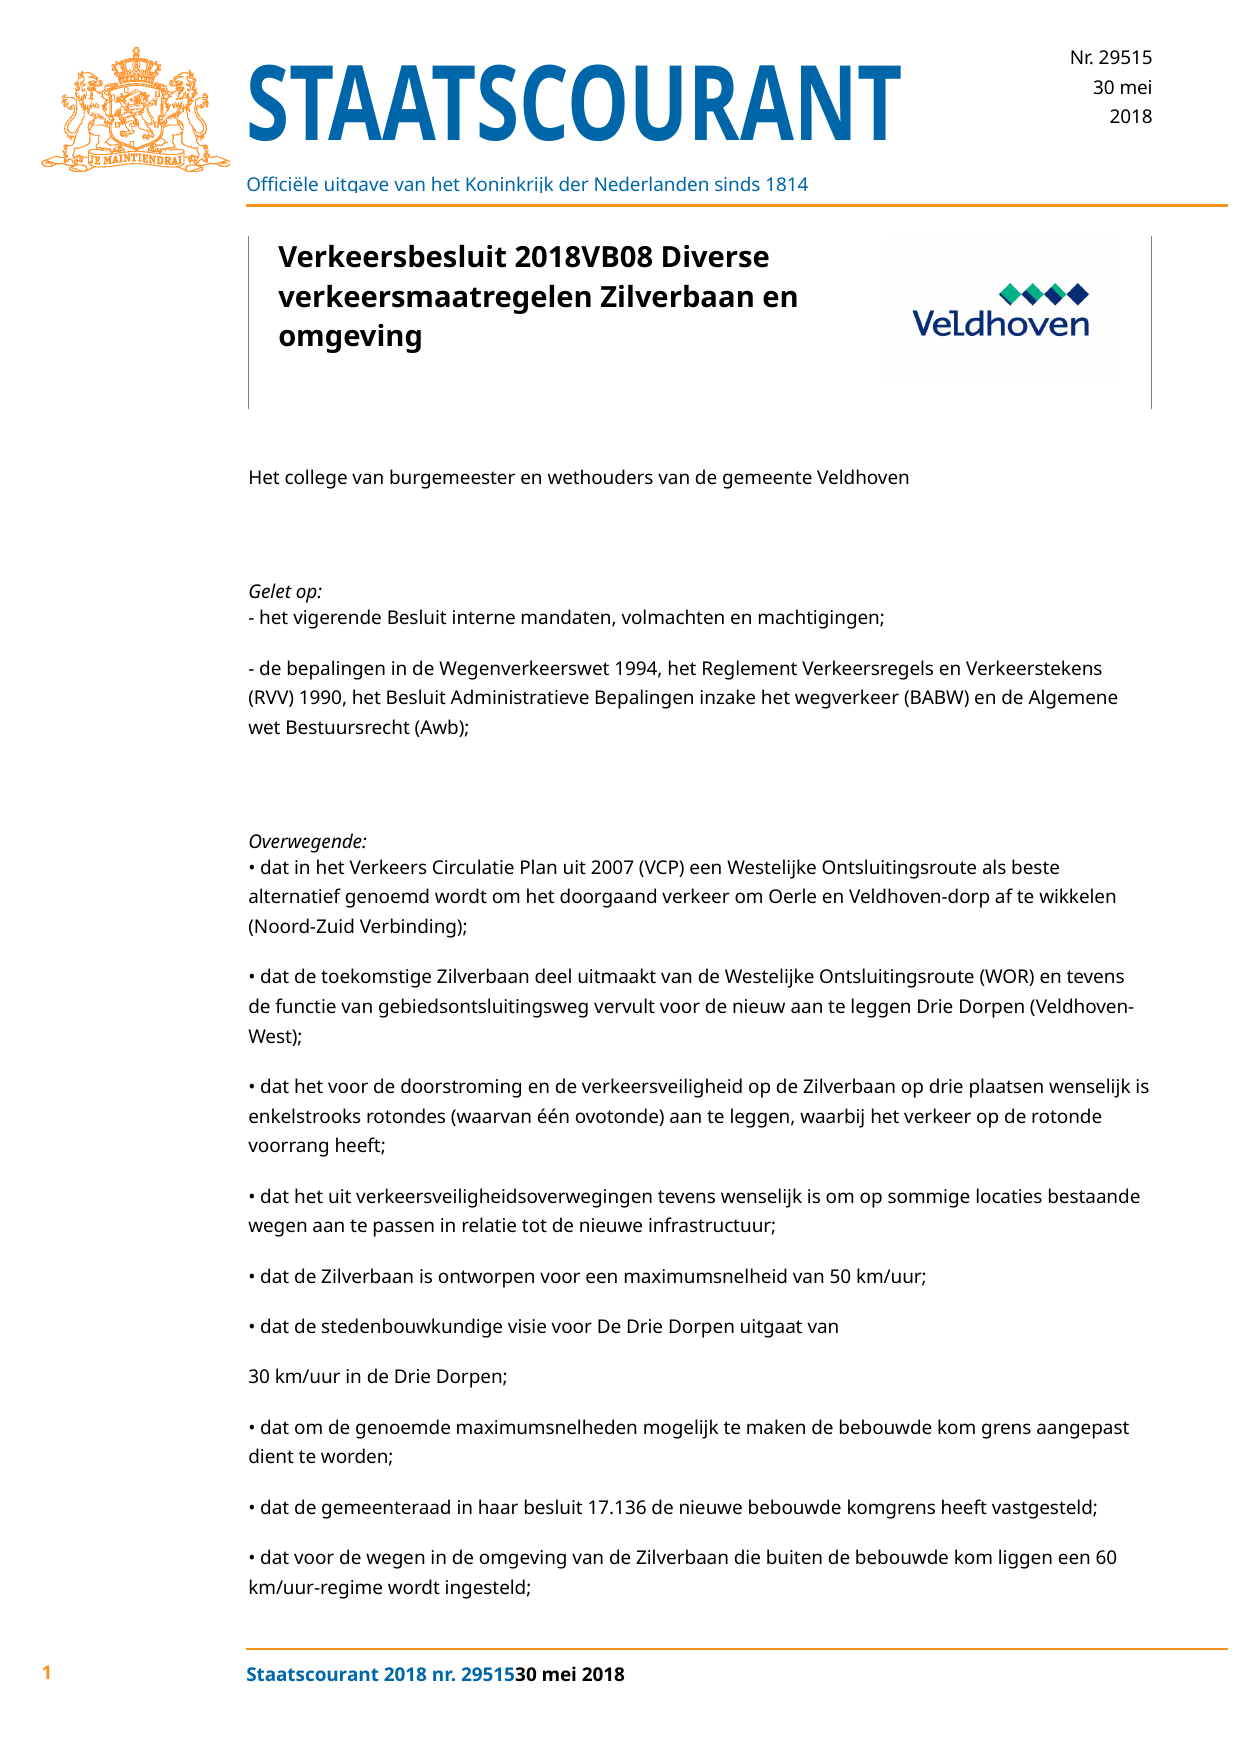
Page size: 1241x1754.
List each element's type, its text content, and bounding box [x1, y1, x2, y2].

picture [882, 236, 1119, 384]
text - het vigerende Besluit interne mandaten, volmachten en machtigingen; [248, 604, 1152, 630]
text • dat de gemeenteraad in haar besluit 17.136 de nieuwe bebouwde komgrens heeft vastgesteld; [248, 1494, 1152, 1520]
table_header Verkeersbesluit 2018VB08 Diverse verkeersmaatregelen Zilverbaan en omgeving [249, 236, 850, 409]
text Overwegende: [248, 828, 1152, 854]
picture [41, 47, 231, 172]
text - de bepalingen in de Wegenverkeerswet 1994, het Reglement Verkeersregels en Verkeerstekens (RVV) 1990, het Besluit Administratieve Bepalingen inzake het wegverkeer (BABW) en de Algemene wet Bestuursrecht (Awb); [248, 655, 1152, 740]
text • dat om de genoemde maximumsnelheden mogelijk te maken de bebouwde kom grens aangepast dient te worden; [248, 1414, 1152, 1469]
text 30 km/uur in de Drie Dorpen; [248, 1364, 1152, 1389]
text • dat het uit verkeersveiligheidsoverwegingen tevens wenselijk is om op sommige locaties bestaande wegen aan te passen in relatie tot de nieuwe infrastructuur; [248, 1183, 1152, 1238]
text Gelet op: [248, 579, 1152, 604]
text • dat de toekomstige Zilverbaan deel uitmaakt van de Westelijke Ontsluitingsroute (WOR) en tevens de functie van gebiedsontsluitingsweg vervult voor de nieuw aan te leggen Drie Dorpen (Veldhoven-West); [248, 964, 1152, 1048]
text • dat voor de wegen in de omgeving van de Zilverbaan die buiten de bebouwde kom liggen een 60 km/uur-regime wordt ingesteld; [248, 1544, 1152, 1600]
text • dat in het Verkeers Circulatie Plan uit 2007 (VCP) een Westelijke Ontsluitingsroute als beste alternatief genoemd wordt om het doorgaand verkeer om Oerle en Veldhoven-dorp af te wikkelen (Noord-Zuid Verbinding); [248, 854, 1152, 939]
text • dat het voor de doorstroming en de verkeersveiligheid op de Zilverbaan op drie plaatsen wenselijk is enkelstrooks rotondes (waarvan één ovotonde) aan te leggen, waarbij het verkeer op de rotonde voorrang heeft; [248, 1073, 1152, 1158]
text • dat de stedenbouwkundige visie voor De Drie Dorpen uitgaat van [248, 1313, 1152, 1339]
text • dat de Zilverbaan is ontworpen voor een maximumsnelheid van 50 km/uur; [248, 1263, 1152, 1288]
table_header [850, 236, 1151, 409]
text Het college van burgemeester en wethouders van de gemeente Veldhoven [248, 464, 1152, 490]
